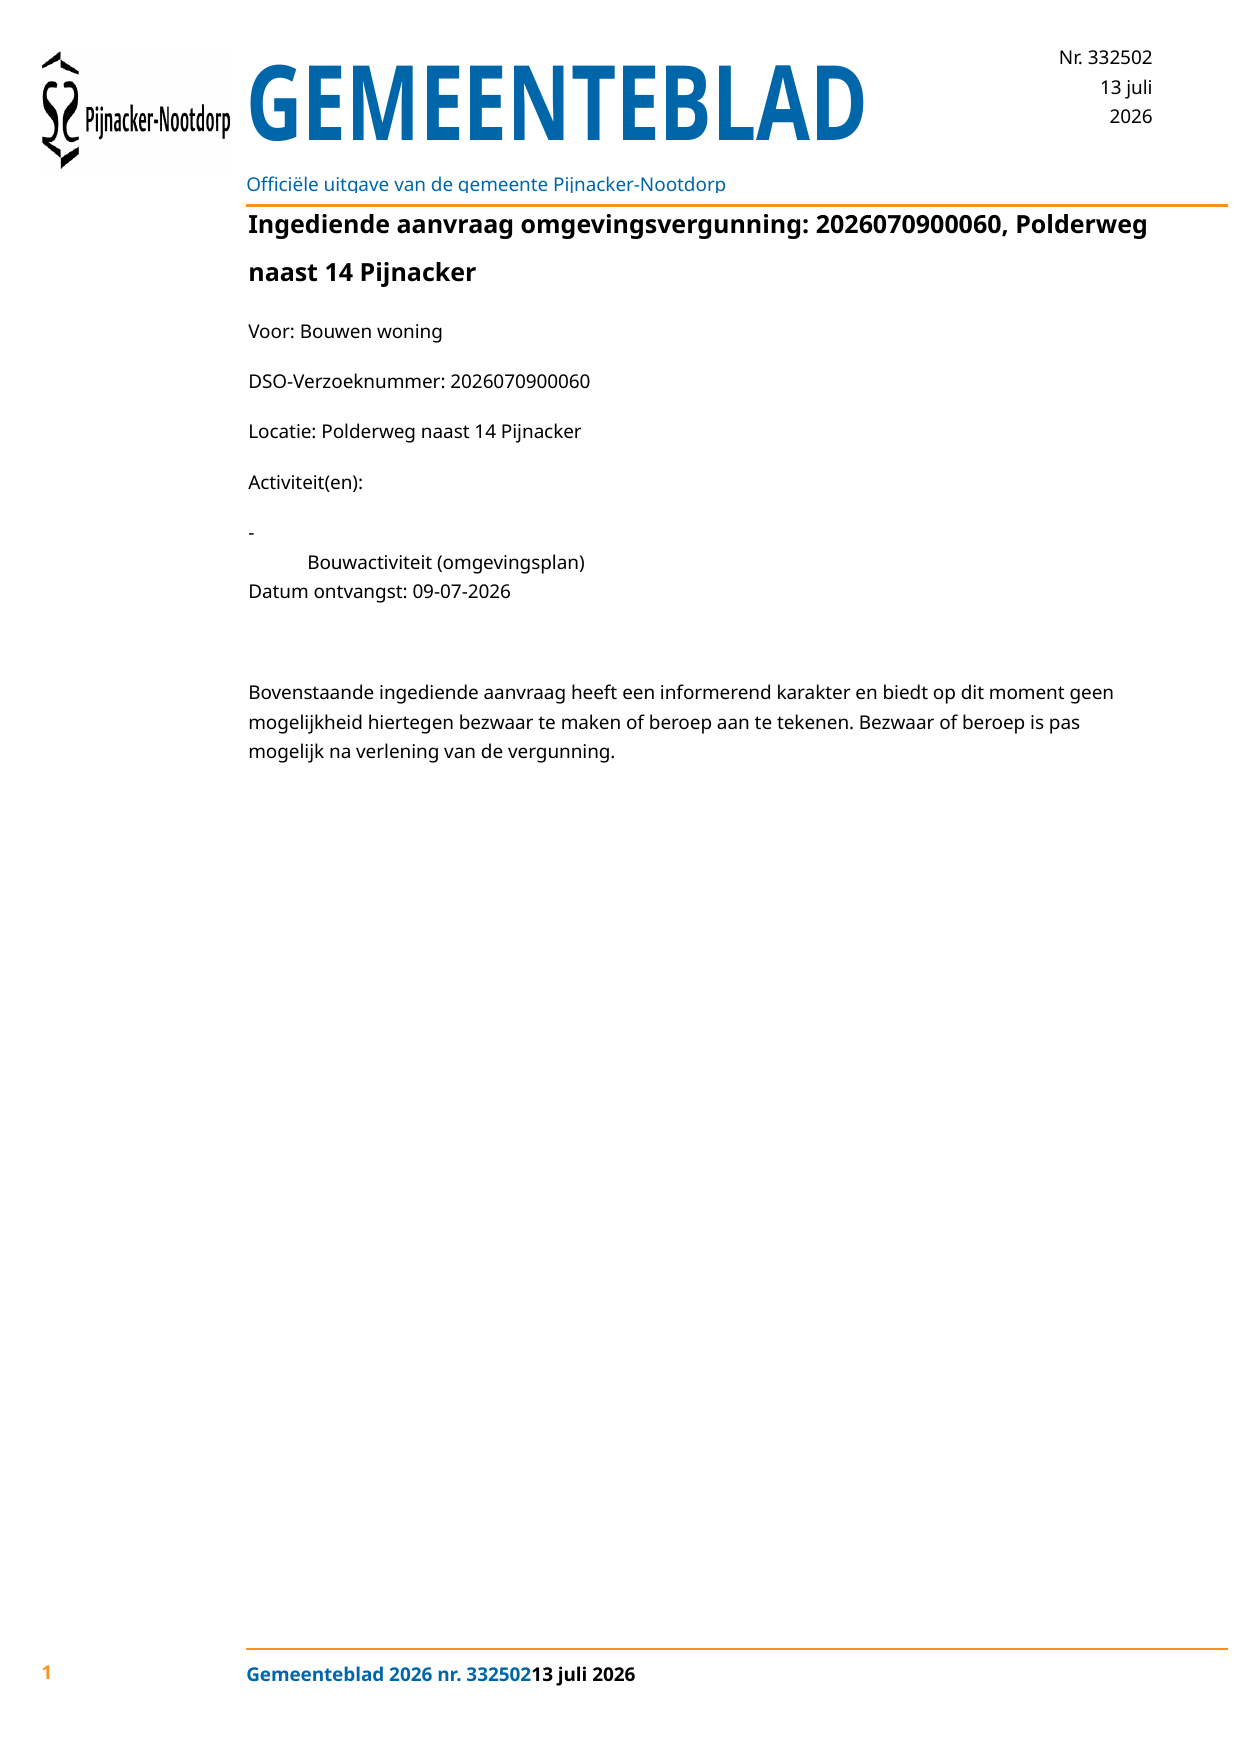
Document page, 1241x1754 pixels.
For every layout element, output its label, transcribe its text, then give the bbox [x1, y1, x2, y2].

text Locatie: Polderweg naast 14 Pijnacker [248, 419, 1152, 444]
text Datum ontvangst: 09-07-2026 [248, 579, 1152, 604]
text Activiteit(en): [248, 469, 1152, 495]
text Voor: Bouwen woning [248, 318, 1152, 344]
text DSO-Verzoeknummer: 2026070900060 [248, 368, 1152, 394]
text Bovenstaande ingediende aanvraag heeft een informerend karakter en biedt op dit moment geen mogelijkheid hiertegen bezwaar te maken of beroep aan te tekenen. Bezwaar of beroep is pas mogelijk na verlening van de vergunning. [248, 679, 1152, 764]
picture [41, 47, 231, 172]
list Bouwactiviteit (omgevingsplan) [248, 549, 1152, 575]
text Ingediende aanvraag omgevingsvergunning: 2026070900060, Polderweg naast 14 Pijnacker [248, 207, 1152, 288]
